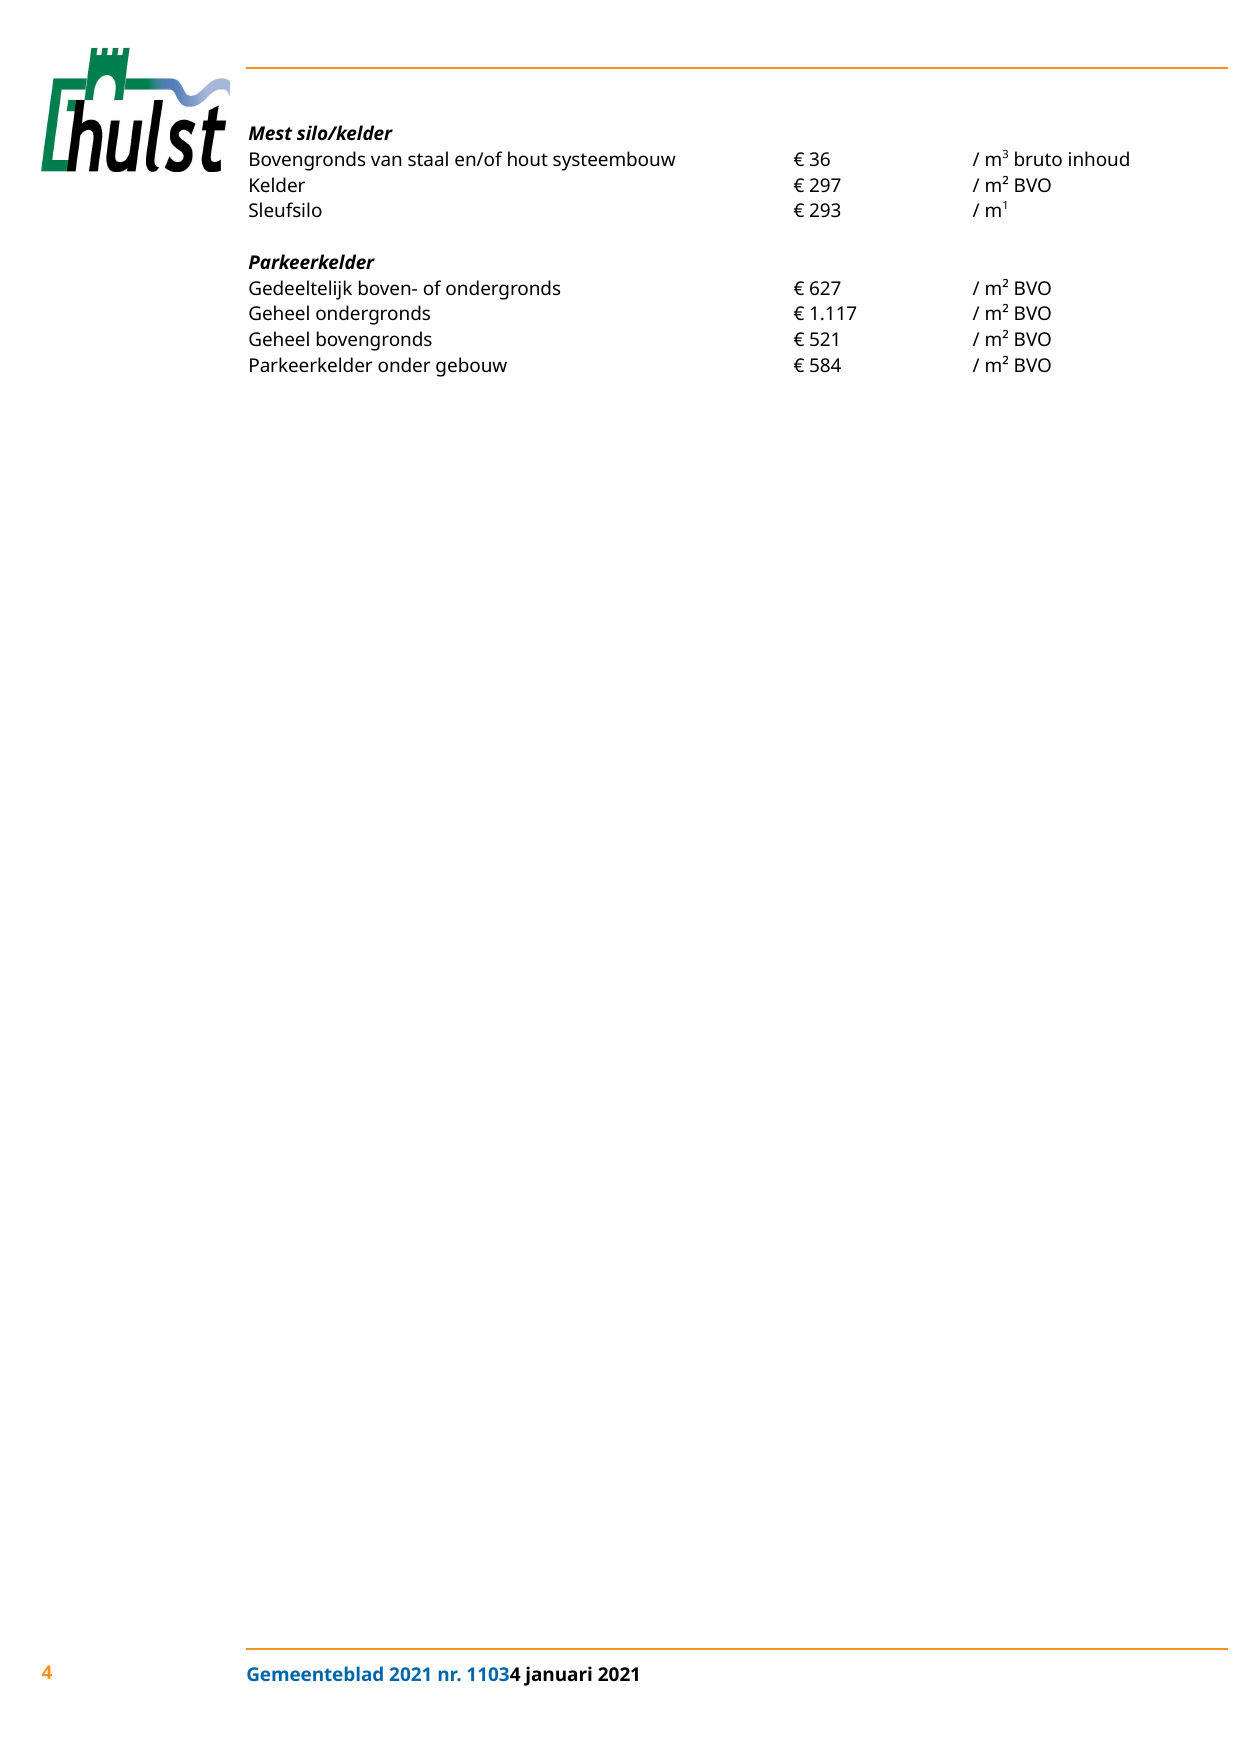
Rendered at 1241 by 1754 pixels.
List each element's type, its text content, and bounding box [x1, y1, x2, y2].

table_cell Parkeerkelder onder gebouw [248, 352, 793, 378]
table_cell [793, 224, 972, 249]
table_cell € 1.117 [793, 301, 972, 326]
table_cell € 297 [793, 172, 972, 198]
table_cell Parkeerkelder [248, 249, 1152, 275]
table_cell / m3 bruto inhoud [973, 146, 1152, 172]
table_cell Kelder [248, 172, 793, 198]
table_cell Bovengronds van staal en/of hout systeembouw [248, 146, 793, 172]
table_cell € 584 [793, 352, 972, 378]
table_cell Geheel ondergronds [248, 301, 793, 326]
table_cell € 36 [793, 146, 972, 172]
table_cell [973, 224, 1152, 249]
table_cell / m² BVO [973, 352, 1152, 378]
picture [41, 47, 231, 172]
table_cell Gedeeltelijk boven- of ondergronds [248, 275, 793, 301]
table_cell / m² BVO [973, 275, 1152, 301]
table_cell / m² BVO [973, 172, 1152, 198]
table_cell Mest silo/kelder [248, 121, 1152, 146]
table_cell € 627 [793, 275, 972, 301]
table_cell / m² BVO [973, 326, 1152, 352]
table_cell Sleufsilo [248, 198, 793, 223]
table_cell [248, 224, 793, 249]
table_cell Geheel bovengronds [248, 326, 793, 352]
table_cell € 293 [793, 198, 972, 223]
table_cell [248, 95, 1152, 121]
table_cell / m² BVO [973, 301, 1152, 326]
table_cell / m1 [973, 198, 1152, 223]
table_cell € 521 [793, 326, 972, 352]
